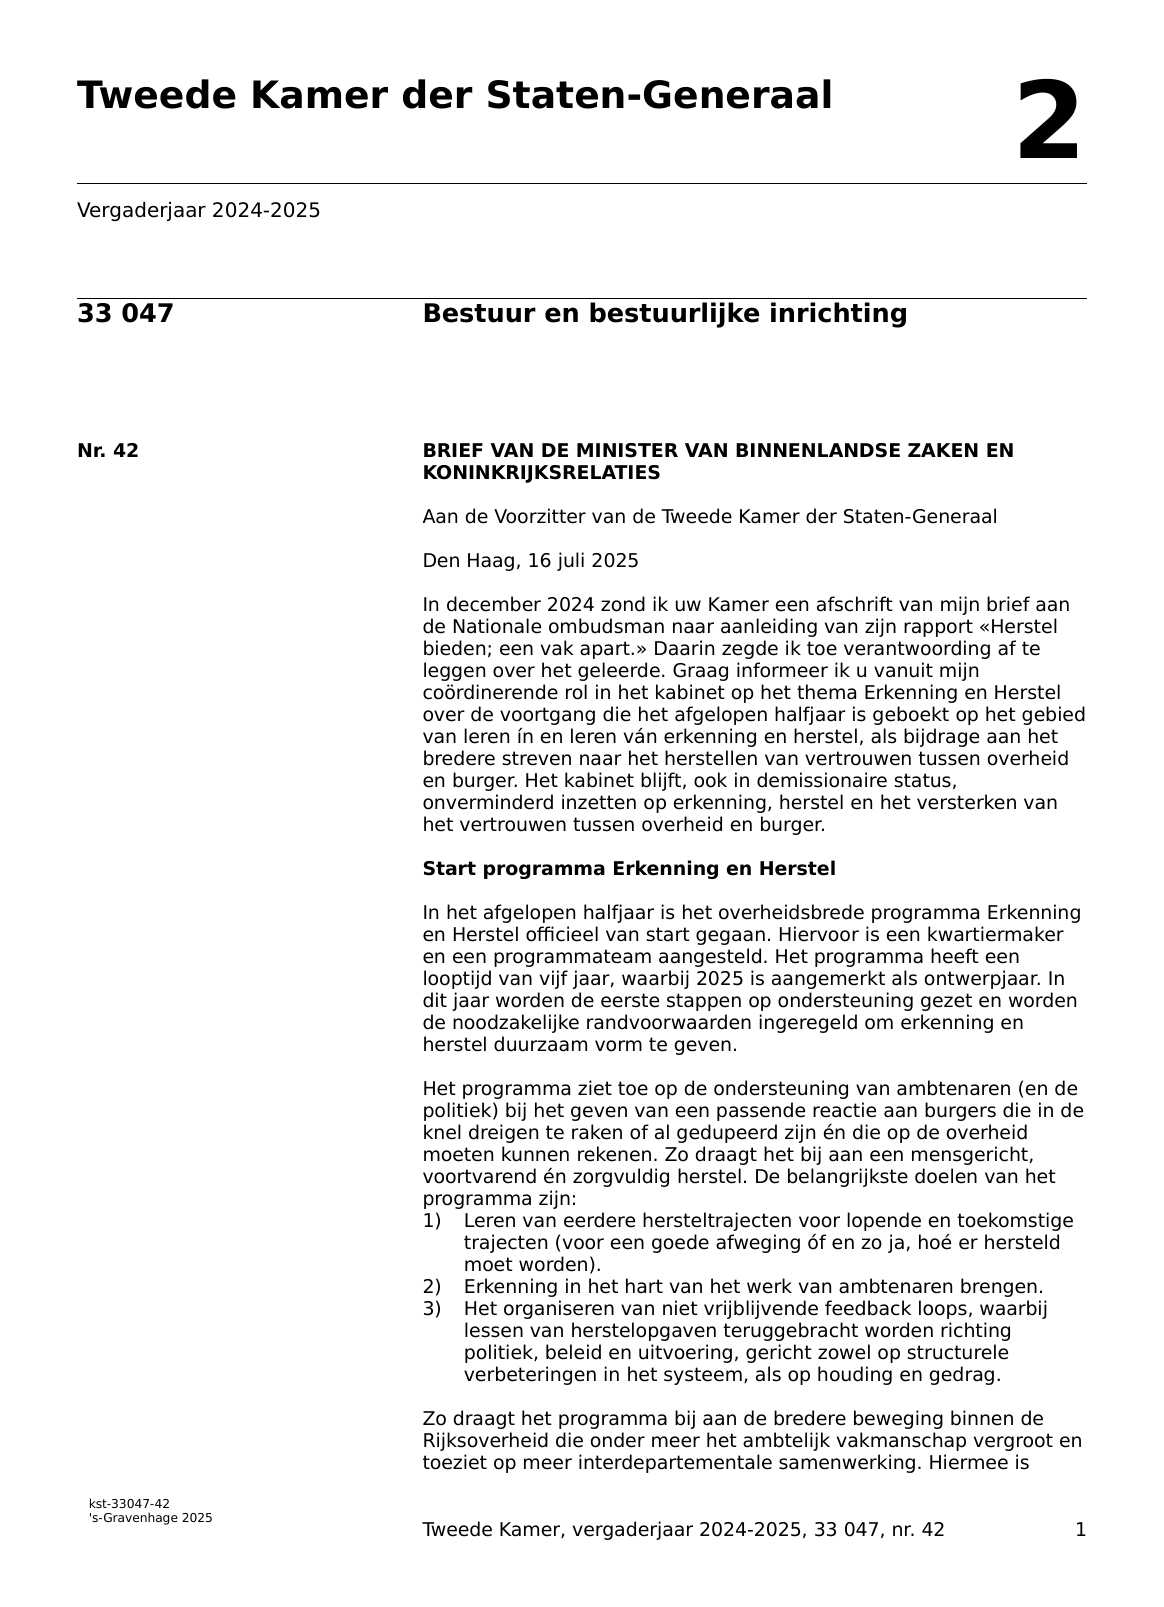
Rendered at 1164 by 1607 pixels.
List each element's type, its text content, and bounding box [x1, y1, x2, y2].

subtitle Start programma Erkenning en Herstel [422, 858, 1087, 880]
text 2) Erkenning in het hart van het werk van ambtenaren brengen. [422, 1276, 1087, 1298]
text kst-33047-42 [88, 1497, 323, 1511]
table_cell Vergaderjaar 2024-2025 [77, 184, 1087, 298]
text Den Haag, 16 juli 2025 [422, 550, 1087, 572]
text 1) Leren van eerdere hersteltrajecten voor lopende en toekomstige trajecten (voor een goede afweging óf en zo ja, hoé er hersteld moet worden). [422, 1210, 1087, 1276]
subtitle 33 047 Bestuur en bestuurlijke inrichting [77, 299, 1087, 329]
text Aan de Voorzitter van de Tweede Kamer der Staten-Generaal [422, 506, 1087, 528]
text 3) Het organiseren van niet vrijblijvende feedback loops, waarbij lessen van herstelopgaven teruggebracht worden richting politiek, beleid en uitvoering, gericht zowel op structurele verbeteringen in het systeem, als op houding en gedrag. [422, 1298, 1087, 1386]
text 's-Gravenhage 2025 [88, 1511, 323, 1525]
table_header Tweede Kamer der Staten-Generaal [77, 59, 886, 183]
text Het programma ziet toe op de ondersteuning van ambtenaren (en de politiek) bij het geven van een passende reactie aan burgers die in de knel dreigen te raken of al gedupeerd zijn én die op de overheid moeten kunnen rekenen. Zo draagt het bij aan een mensgericht, voortvarend én zorgvuldig herstel. De belangrijkste doelen van het programma zijn: [422, 1078, 1087, 1210]
text In december 2024 zond ik uw Kamer een afschrift van mijn brief aan de Nationale ombudsman naar aanleiding van zijn rapport «Herstel bieden; een vak apart.» Daarin zegde ik toe verantwoording af te leggen over het geleerde. Graag informeer ik u vanuit mijn coördinerende rol in het kabinet op het thema Erkenning en Herstel over de voortgang die het afgelopen halfjaar is geboekt op het gebied van leren ín en leren ván erkenning en herstel, als bijdrage aan het bredere streven naar het herstellen van vertrouwen tussen overheid en burger. Het kabinet blijft, ook in demissionaire status, onverminderd inzetten op erkenning, herstel en het versterken van het vertrouwen tussen overheid en burger. [422, 594, 1087, 836]
text In het afgelopen halfjaar is het overheidsbrede programma Erkenning en Herstel officieel van start gegaan. Hiervoor is een kwartiermaker en een programmateam aangesteld. Het programma heeft een looptijd van vijf jaar, waarbij 2025 is aangemerkt als ontwerpjaar. In dit jaar worden de eerste stappen op ondersteuning gezet en worden de noodzakelijke randvoorwaarden ingeregeld om erkenning en herstel duurzaam vorm te geven. [422, 902, 1087, 1056]
subtitle Nr. 42 BRIEF VAN DE MINISTER VAN BINNENLANDSE ZAKEN EN KONINKRIJKSRELATIES [77, 440, 1087, 484]
table_header 2 [886, 59, 1087, 183]
text Zo draagt het programma bij aan de bredere beweging binnen de Rijksoverheid die onder meer het ambtelijk vakmanschap vergroot en toeziet op meer interdepartementale samenwerking. Hiermee is [422, 1408, 1087, 1474]
